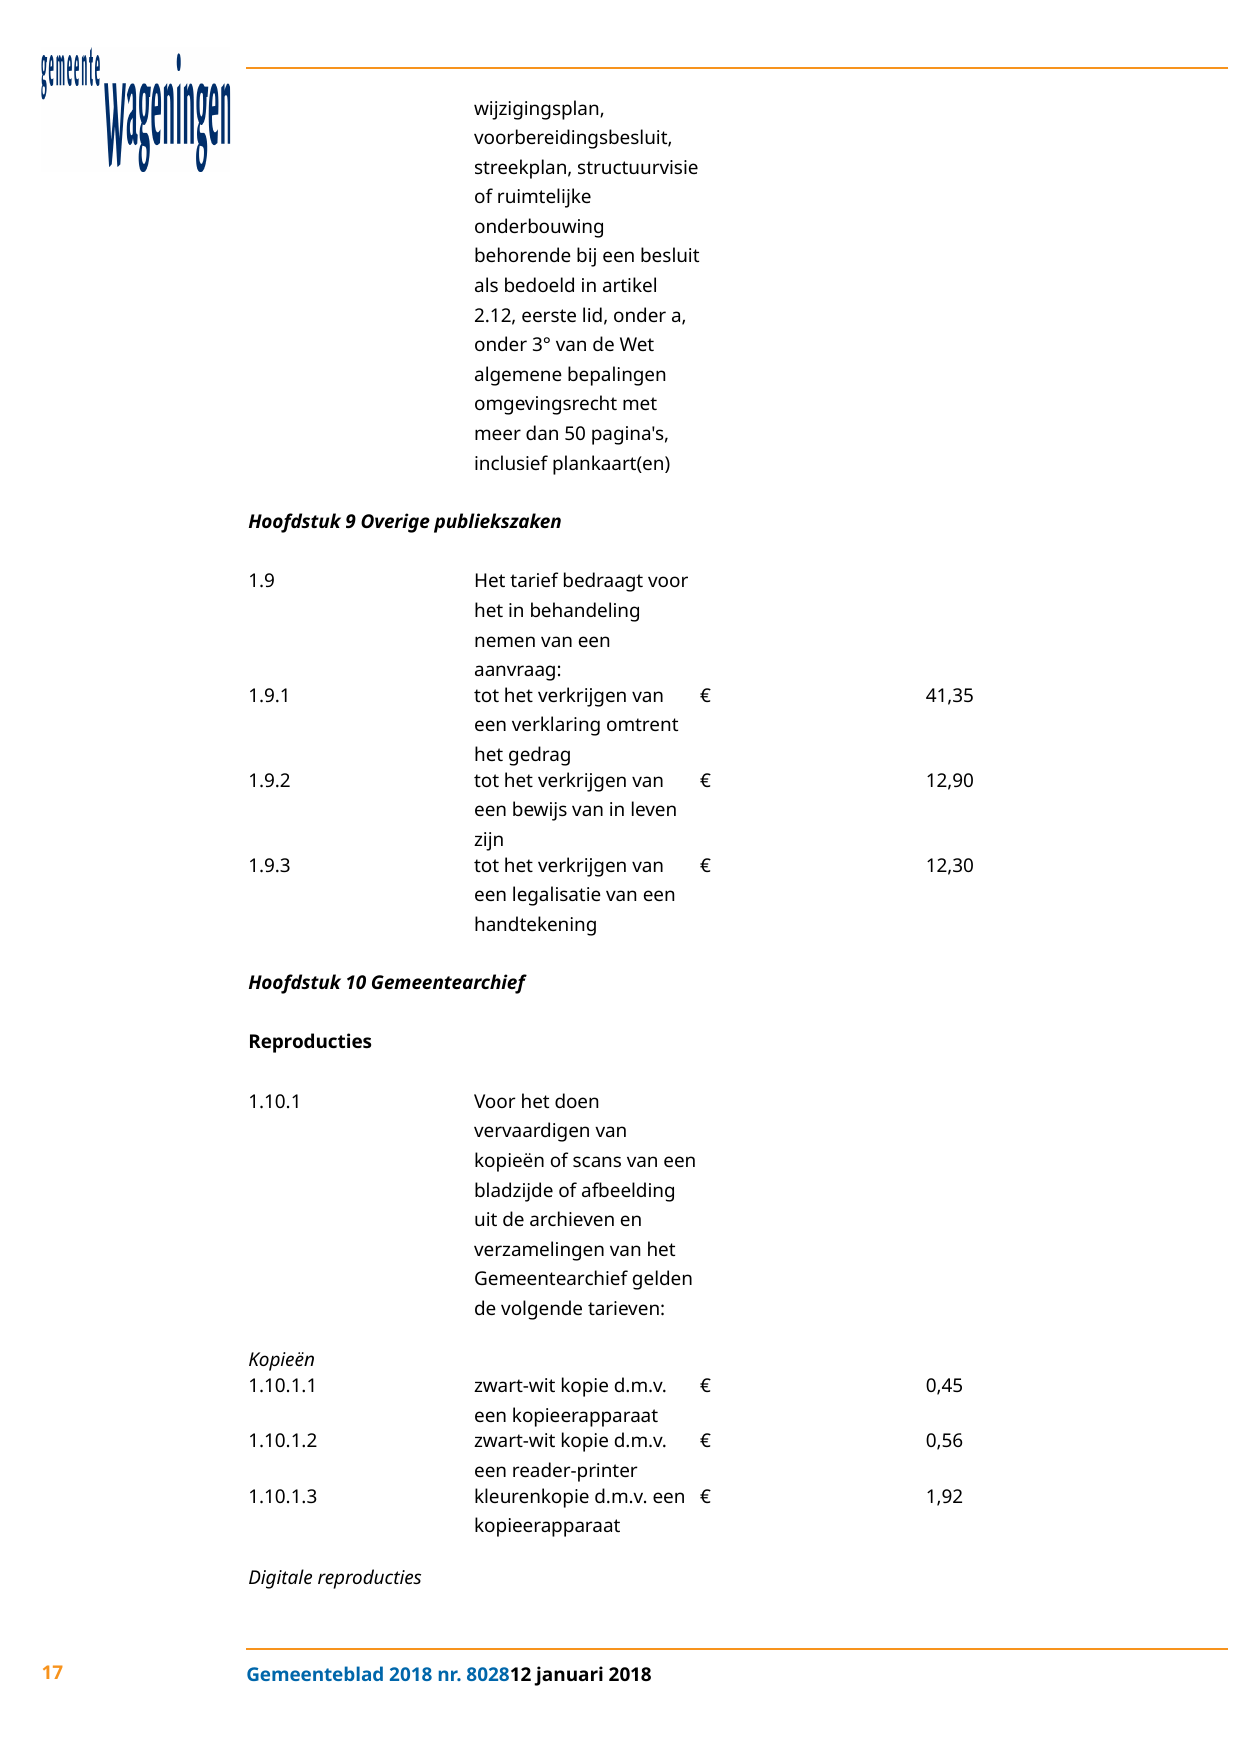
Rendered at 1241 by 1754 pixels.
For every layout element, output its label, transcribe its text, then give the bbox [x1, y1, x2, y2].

table_cell € [700, 767, 926, 852]
table_cell [926, 95, 1152, 476]
table_cell 0,56 [926, 1428, 1152, 1483]
table_cell [474, 1564, 700, 1590]
table_cell 0,45 [926, 1372, 1152, 1428]
text Hoofdstuk 10 Gemeentearchief [248, 969, 1152, 995]
table_cell 1.9.2 [248, 767, 474, 852]
table_cell 1.10.1.1 [248, 1372, 474, 1428]
table_cell 1.9.3 [248, 852, 474, 937]
table_header 1.9 [248, 568, 474, 682]
table_cell 12,30 [926, 852, 1152, 937]
table_cell tot het verkrijgen van een legalisatie van een handtekening [474, 852, 700, 937]
table_cell [926, 1538, 1152, 1564]
table_cell 1,92 [926, 1483, 1152, 1538]
table_cell [474, 1321, 700, 1347]
picture [41, 47, 231, 172]
table_cell tot het verkrijgen van een bewijs van in leven zijn [474, 767, 700, 852]
table_cell [248, 1538, 474, 1564]
table_cell Digitale reproducties [248, 1564, 474, 1590]
table_header Voor het doen vervaardigen van kopieën of scans van een bladzijde of afbeelding uit de archieven en verzamelingen van het Gemeentearchief gelden de volgende tarieven: [474, 1088, 700, 1321]
table_cell [700, 1321, 926, 1347]
table_cell 1.10.1.3 [248, 1483, 474, 1538]
table_cell Kopieën [248, 1347, 474, 1372]
table_cell tot het verkrijgen van een verklaring omtrent het gedrag [474, 682, 700, 767]
table_cell [926, 1321, 1152, 1347]
text Hoofdstuk 9 Overige publiekszaken [248, 508, 1152, 534]
table_cell [474, 1538, 700, 1564]
table_cell zwart-wit kopie d.m.v. een reader-printer [474, 1428, 700, 1483]
table_cell [700, 95, 926, 476]
table_cell kleurenkopie d.m.v. een kopieerapparaat [474, 1483, 700, 1538]
table_cell € [700, 852, 926, 937]
table_cell [248, 95, 474, 476]
table_cell [700, 1347, 926, 1372]
table_cell [700, 1538, 926, 1564]
table_cell 41,35 [926, 682, 1152, 767]
table_cell zwart-wit kopie d.m.v. een kopieerapparaat [474, 1372, 700, 1428]
text Reproducties [248, 1029, 1152, 1054]
table_cell € [700, 1483, 926, 1538]
table_cell € [700, 1372, 926, 1428]
table_header 1.10.1 [248, 1088, 474, 1321]
table_cell [700, 1564, 926, 1590]
table_cell € [700, 682, 926, 767]
table_cell 12,90 [926, 767, 1152, 852]
table_cell € [700, 1428, 926, 1483]
table_cell [248, 1321, 474, 1347]
table_cell [474, 1347, 700, 1372]
table_cell 1.9.1 [248, 682, 474, 767]
table_cell 1.10.1.2 [248, 1428, 474, 1483]
table_cell wijzigingsplan, voorbereidingsbesluit, streekplan, structuurvisie of ruimtelijke onderbouwing behorende bij een besluit als bedoeld in artikel 2.12, eerste lid, onder a, onder 3° van de Wet algemene bepalingen omgevingsrecht met meer dan 50 pagina's, inclusief plankaart(en) [474, 95, 700, 476]
table_header Het tarief bedraagt voor het in behandeling nemen van een aanvraag: [474, 568, 700, 682]
